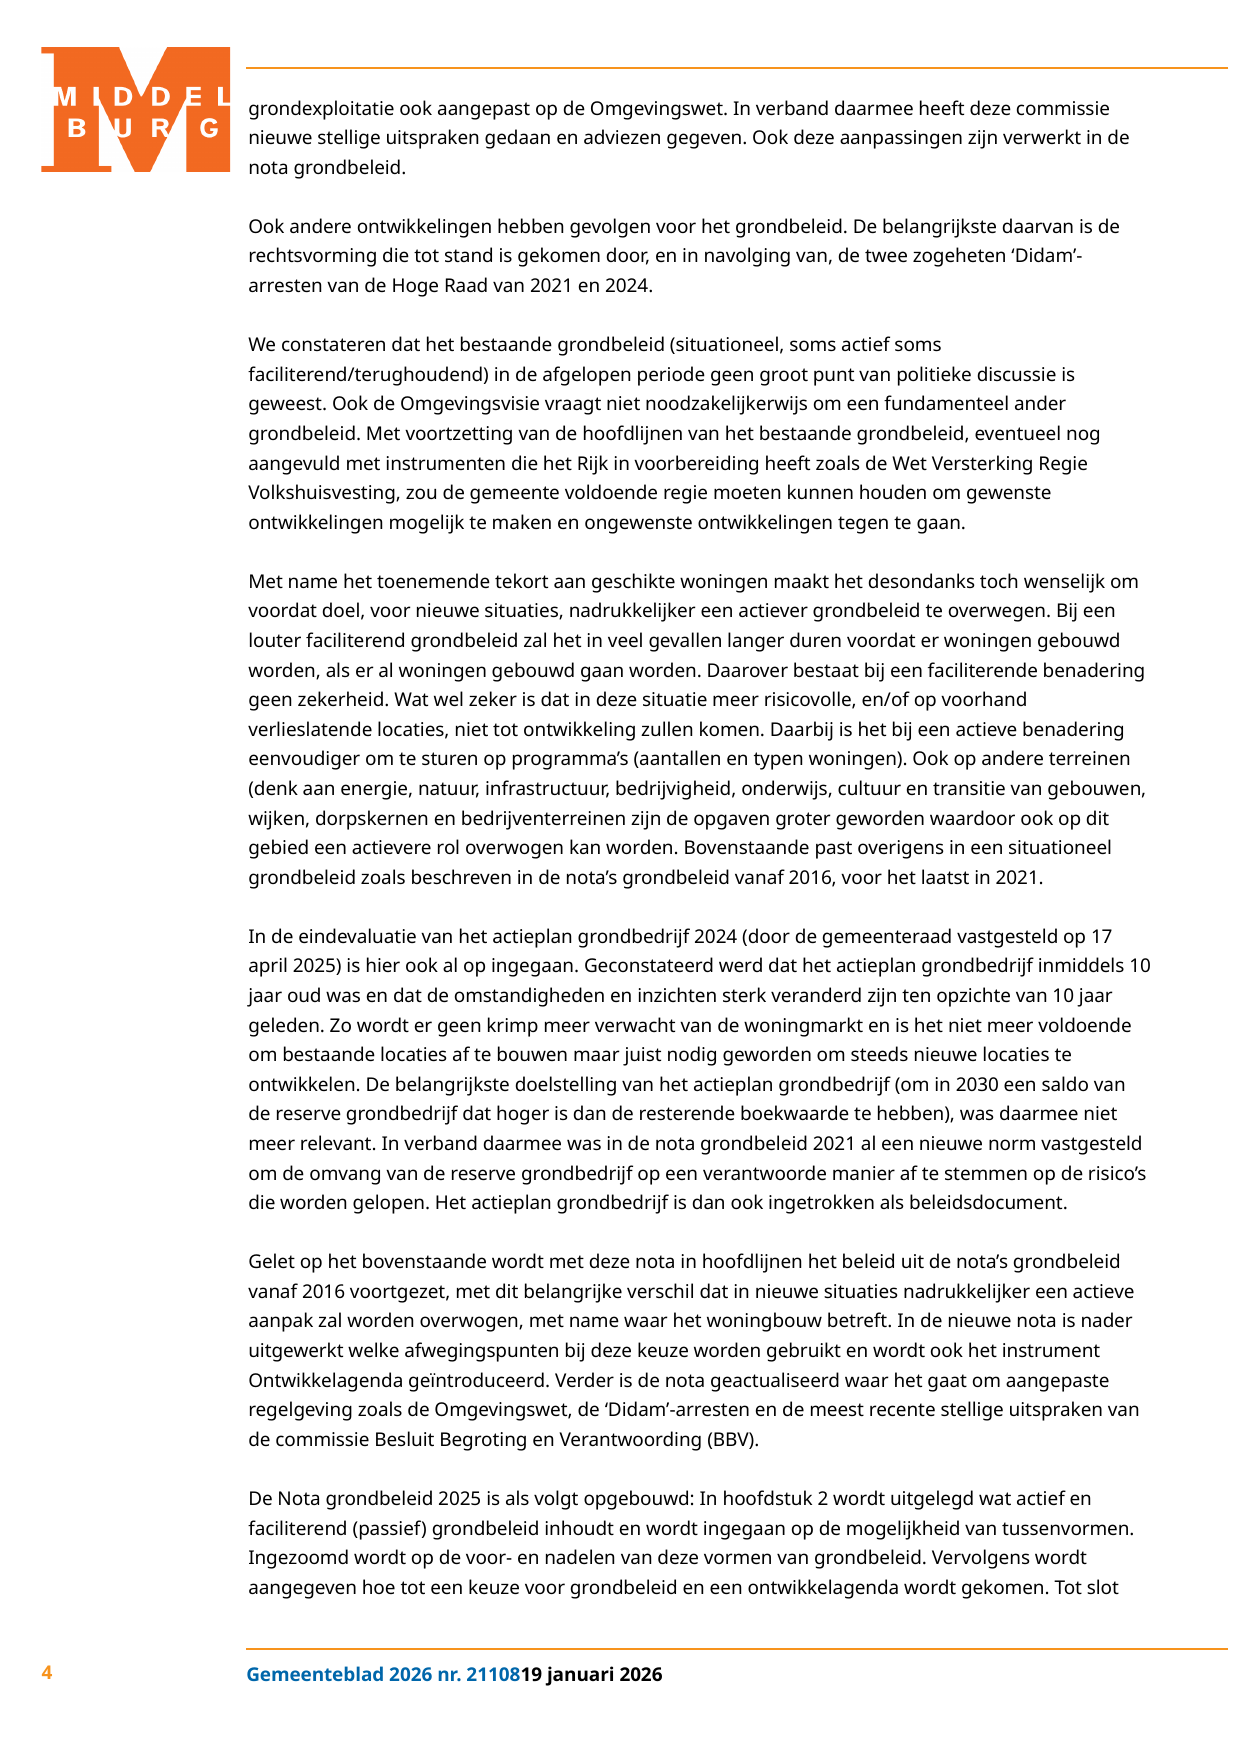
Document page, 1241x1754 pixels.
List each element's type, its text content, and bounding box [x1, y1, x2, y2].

picture [41, 47, 231, 172]
text We constateren dat het bestaande grondbeleid (situationeel, soms actief soms faciliterend/terughoudend) in de afgelopen periode geen groot punt van politieke discussie is geweest. Ook de Omgevingsvisie vraagt niet noodzakelijkerwijs om een fundamenteel ander grondbeleid. Met voortzetting van de hoofdlijnen van het bestaande grondbeleid, eventueel nog aangevuld met instrumenten die het Rijk in voorbereiding heeft zoals de Wet Versterking Regie Volkshuisvesting, zou de gemeente voldoende regie moeten kunnen houden om gewenste ontwikkelingen mogelijk te maken en ongewenste ontwikkelingen tegen te gaan. [248, 331, 1152, 535]
text De Nota grondbeleid 2025 is als volgt opgebouwd: In hoofdstuk 2 wordt uitgelegd wat actief en faciliterend (passief) grondbeleid inhoudt en wordt ingegaan op de mogelijkheid van tussenvormen. Ingezoomd wordt op de voor- en nadelen van deze vormen van grondbeleid. Vervolgens wordt aangegeven hoe tot een keuze voor grondbeleid en een ontwikkelagenda wordt gekomen. Tot slot [248, 1485, 1152, 1600]
text Met name het toenemende tekort aan geschikte woningen maakt het desondanks toch wenselijk om voordat doel, voor nieuwe situaties, nadrukkelijker een actiever grondbeleid te overwegen. Bij een louter faciliterend grondbeleid zal het in veel gevallen langer duren voordat er woningen gebouwd worden, als er al woningen gebouwd gaan worden. Daarover bestaat bij een faciliterende benadering geen zekerheid. Wat wel zeker is dat in deze situatie meer risicovolle, en/of op voorhand verlieslatende locaties, niet tot ontwikkeling zullen komen. Daarbij is het bij een actieve benadering eenvoudiger om te sturen op programma’s (aantallen en typen woningen). Ook op andere terreinen (denk aan energie, natuur, infrastructuur, bedrijvigheid, onderwijs, cultuur en transitie van gebouwen, wijken, dorpskernen en bedrijventerreinen zijn de opgaven groter geworden waardoor ook op dit gebied een actievere rol overwogen kan worden. Bovenstaande past overigens in een situationeel grondbeleid zoals beschreven in de nota’s grondbeleid vanaf 2016, voor het laatst in 2021. [248, 568, 1152, 890]
text Ook andere ontwikkelingen hebben gevolgen voor het grondbeleid. De belangrijkste daarvan is de rechtsvorming die tot stand is gekomen door, en in navolging van, de twee zogeheten ‘Didam’-arresten van de Hoge Raad van 2021 en 2024. [248, 213, 1152, 298]
text grondexploitatie ook aangepast op de Omgevingswet. In verband daarmee heeft deze commissie nieuwe stellige uitspraken gedaan en adviezen gegeven. Ook deze aanpassingen zijn verwerkt in de nota grondbeleid. [248, 95, 1152, 180]
text Gelet op het bovenstaande wordt met deze nota in hoofdlijnen het beleid uit de nota’s grondbeleid vanaf 2016 voortgezet, met dit belangrijke verschil dat in nieuwe situaties nadrukkelijker een actieve aanpak zal worden overwogen, met name waar het woningbouw betreft. In de nieuwe nota is nader uitgewerkt welke afwegingspunten bij deze keuze worden gebruikt en wordt ook het instrument Ontwikkelagenda geïntroduceerd. Verder is de nota geactualiseerd waar het gaat om aangepaste regelgeving zoals de Omgevingswet, de ‘Didam’-arresten en de meest recente stellige uitspraken van de commissie Besluit Begroting en Verantwoording (BBV). [248, 1248, 1152, 1452]
text In de eindevaluatie van het actieplan grondbedrijf 2024 (door de gemeenteraad vastgesteld op 17 april 2025) is hier ook al op ingegaan. Geconstateerd werd dat het actieplan grondbedrijf inmiddels 10 jaar oud was en dat de omstandigheden en inzichten sterk veranderd zijn ten opzichte van 10 jaar geleden. Zo wordt er geen krimp meer verwacht van de woningmarkt en is het niet meer voldoende om bestaande locaties af te bouwen maar juist nodig geworden om steeds nieuwe locaties te ontwikkelen. De belangrijkste doelstelling van het actieplan grondbedrijf (om in 2030 een saldo van de reserve grondbedrijf dat hoger is dan de resterende boekwaarde te hebben), was daarmee niet meer relevant. In verband daarmee was in de nota grondbeleid 2021 al een nieuwe norm vastgesteld om de omvang van de reserve grondbedrijf op een verantwoorde manier af te stemmen op de risico’s die worden gelopen. Het actieplan grondbedrijf is dan ook ingetrokken als beleidsdocument. [248, 923, 1152, 1215]
